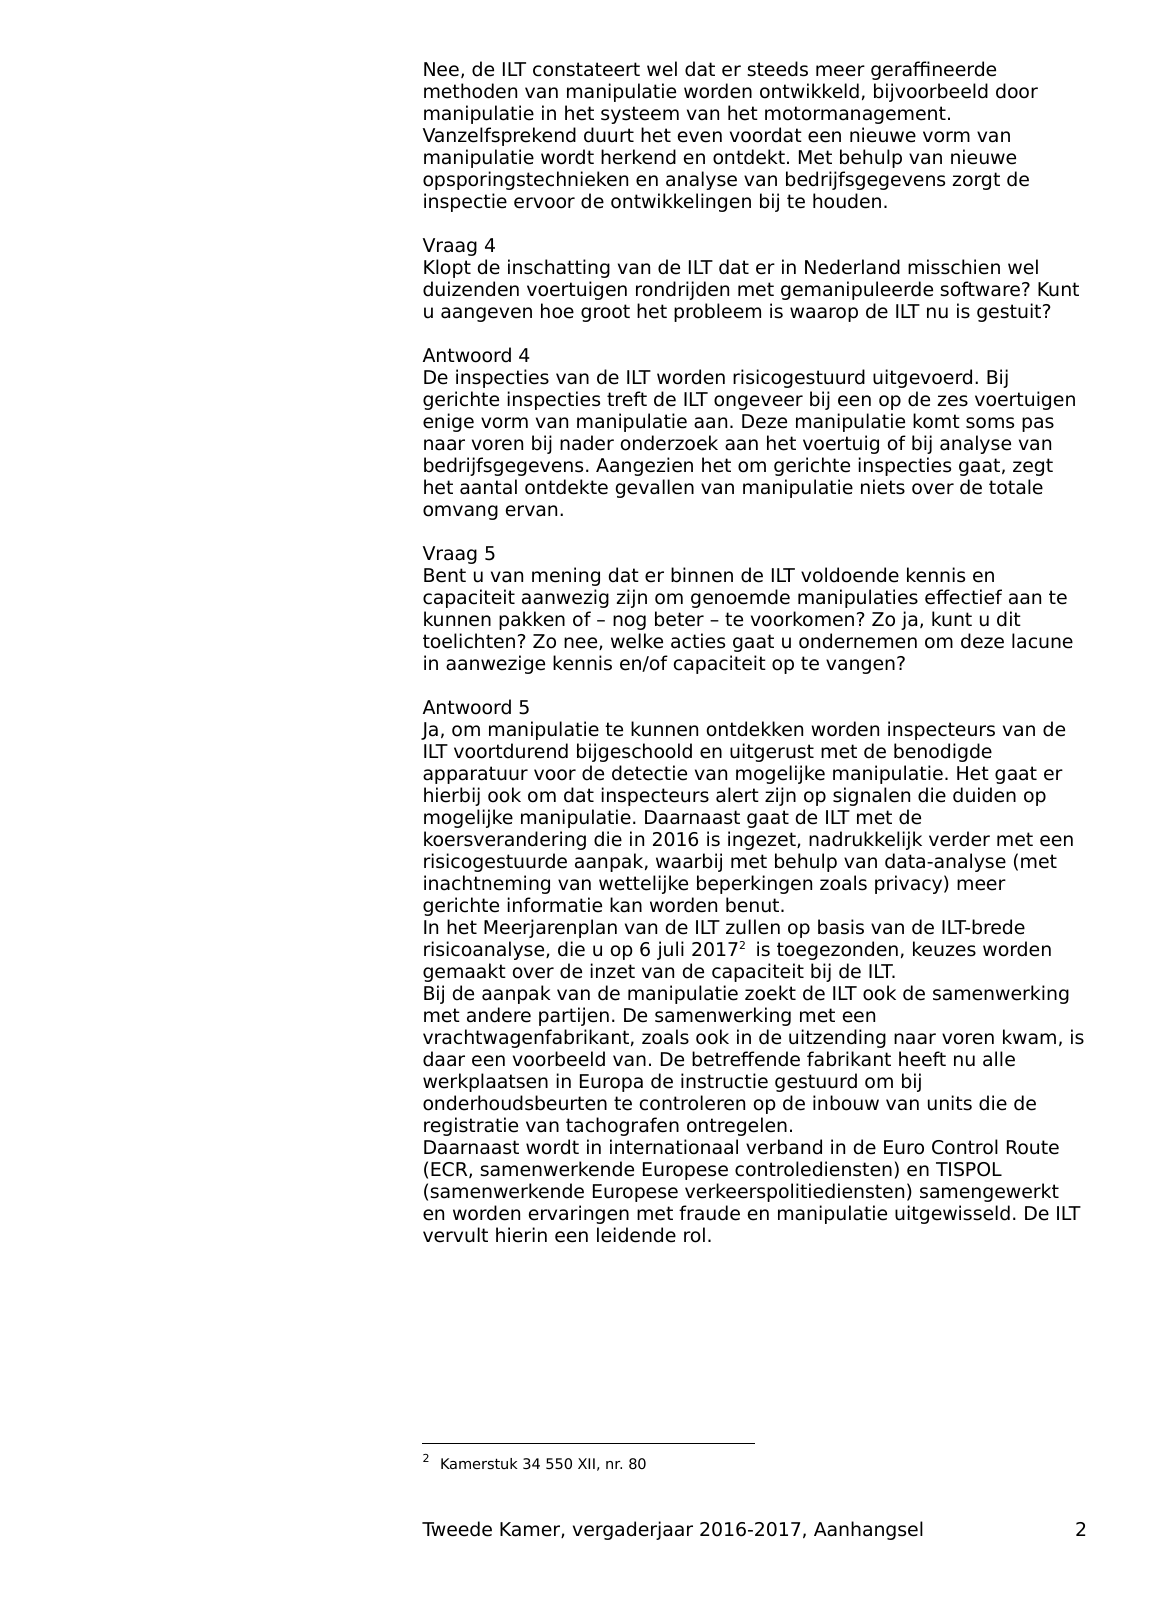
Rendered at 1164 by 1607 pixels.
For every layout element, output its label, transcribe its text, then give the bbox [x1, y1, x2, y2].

text Bent u van mening dat er binnen de ILT voldoende kennis en capaciteit aanwezig zijn om genoemde manipulaties effectief aan te kunnen pakken of – nog beter – te voorkomen? Zo ja, kunt u dit toelichten? Zo nee, welke acties gaat u ondernemen om deze lacune in aanwezige kennis en/of capaciteit op te vangen? [422, 565, 1087, 675]
text Antwoord 5 [422, 697, 1087, 719]
text In het Meerjarenplan van de ILT zullen op basis van de ILT-brede risicoanalyse, die u op 6 juli 2017 is toegezonden, keuzes worden gemaakt over de inzet van de capaciteit bij de ILT. [422, 917, 1087, 983]
text Daarnaast wordt in internationaal verband in de Euro Control Route (ECR, samenwerkende Europese controlediensten) en TISPOL (samenwerkende Europese verkeerspolitiediensten) samengewerkt en worden ervaringen met fraude en manipulatie uitgewisseld. De ILT vervult hierin een leidende rol. [422, 1137, 1087, 1247]
text Ja, om manipulatie te kunnen ontdekken worden inspecteurs van de ILT voortdurend bijgeschoold en uitgerust met de benodigde apparatuur voor de detectie van mogelijke manipulatie. Het gaat er hierbij ook om dat inspecteurs alert zijn op signalen die duiden op mogelijke manipulatie. Daarnaast gaat de ILT met de koersverandering die in 2016 is ingezet, nadrukkelijk verder met een risicogestuurde aanpak, waarbij met behulp van data-analyse (met inachtneming van wettelijke beperkingen zoals privacy) meer gerichte informatie kan worden benut. [422, 719, 1087, 917]
text Bij de aanpak van de manipulatie zoekt de ILT ook de samenwerking met andere partijen. De samenwerking met een vrachtwagenfabrikant, zoals ook in de uitzending naar voren kwam, is daar een voorbeeld van. De betreffende fabrikant heeft nu alle werkplaatsen in Europa de instructie gestuurd om bij onderhoudsbeurten te controleren op de inbouw van units die de registratie van tachografen ontregelen. [422, 983, 1087, 1137]
text Klopt de inschatting van de ILT dat er in Nederland misschien wel duizenden voertuigen rondrijden met gemanipuleerde software? Kunt u aangeven hoe groot het probleem is waarop de ILT nu is gestuit? [422, 257, 1087, 323]
text Vraag 4 [422, 235, 1087, 257]
text Kamerstuk 34 550 XII, nr. 80 [422, 1452, 1087, 1474]
text Nee, de ILT constateert wel dat er steeds meer geraffineerde methoden van manipulatie worden ontwikkeld, bijvoorbeeld door manipulatie in het systeem van het motormanagement. Vanzelfsprekend duurt het even voordat een nieuwe vorm van manipulatie wordt herkend en ontdekt. Met behulp van nieuwe opsporingstechnieken en analyse van bedrijfsgegevens zorgt de inspectie ervoor de ontwikkelingen bij te houden. [422, 59, 1087, 213]
text Vraag 5 [422, 543, 1087, 565]
text Antwoord 4 [422, 345, 1087, 367]
text De inspecties van de ILT worden risicogestuurd uitgevoerd. Bij gerichte inspecties treft de ILT ongeveer bij een op de zes voertuigen enige vorm van manipulatie aan. Deze manipulatie komt soms pas naar voren bij nader onderzoek aan het voertuig of bij analyse van bedrijfsgegevens. Aangezien het om gerichte inspecties gaat, zegt het aantal ontdekte gevallen van manipulatie niets over de totale omvang ervan. [422, 367, 1087, 521]
